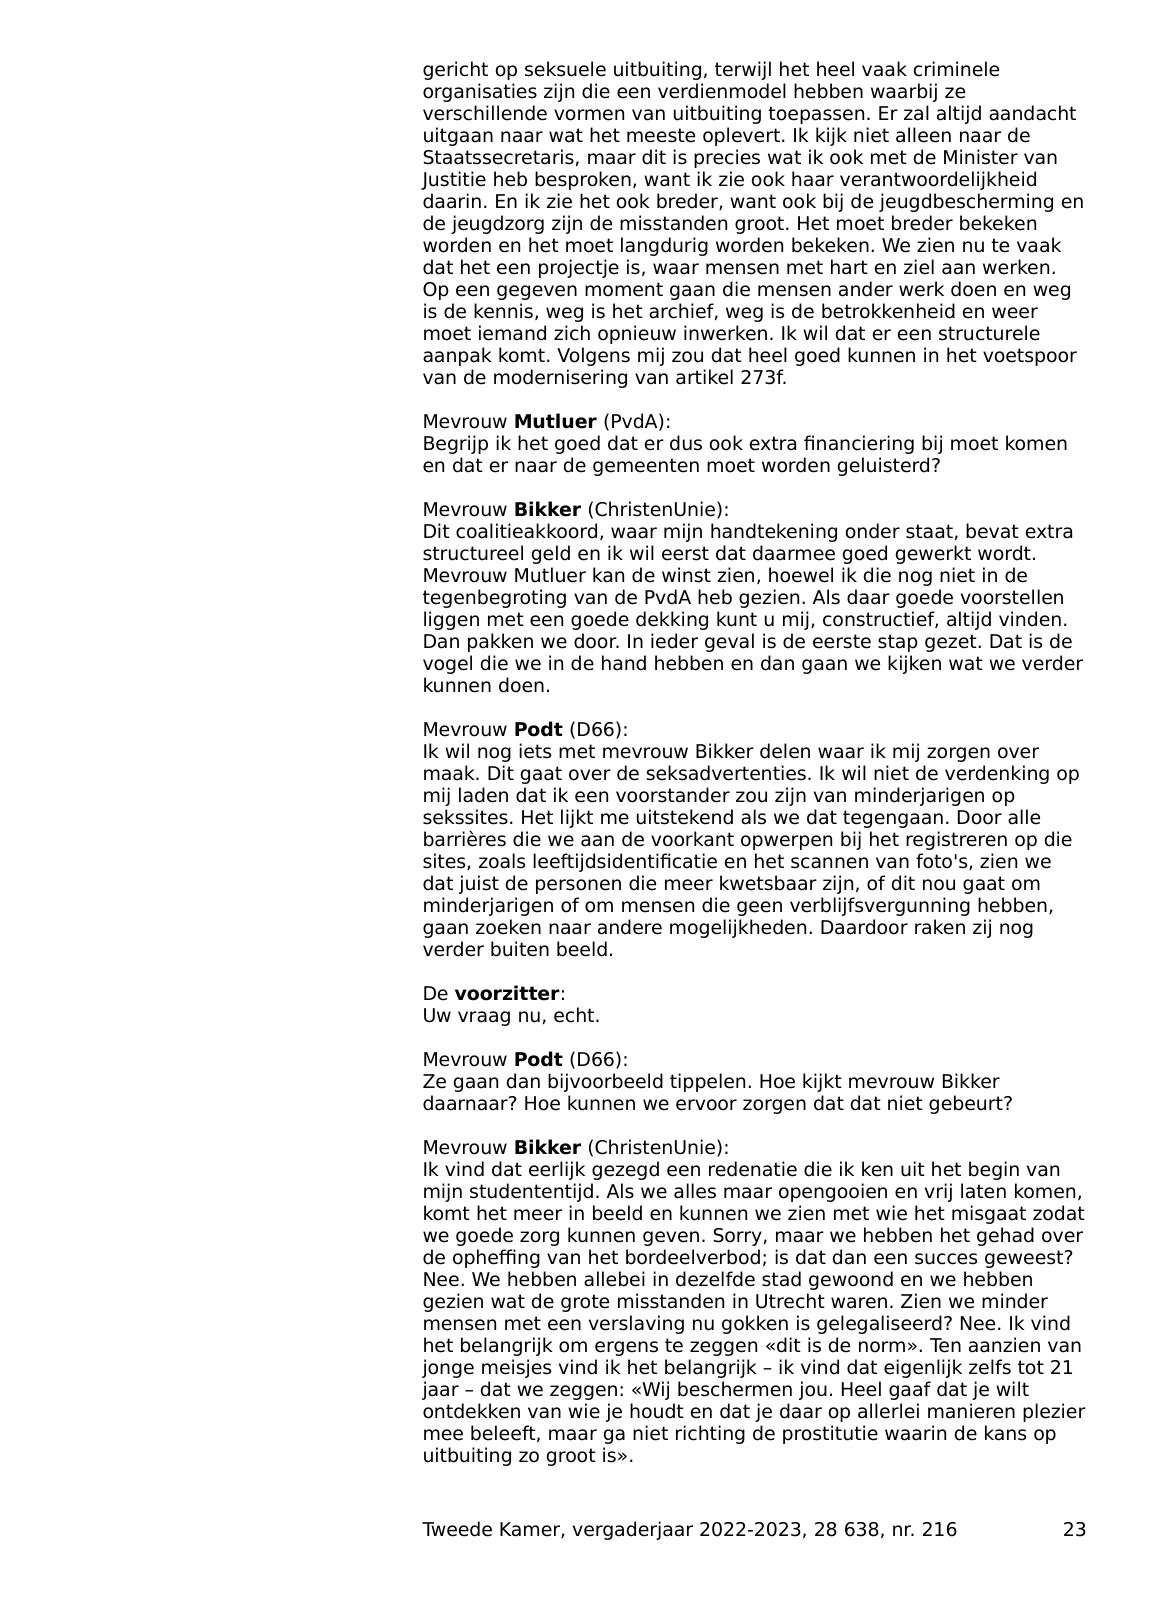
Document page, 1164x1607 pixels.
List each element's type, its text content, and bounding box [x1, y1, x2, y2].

text De voorzitter: [422, 983, 1087, 1005]
text gericht op seksuele uitbuiting, terwijl het heel vaak criminele organisaties zijn die een verdienmodel hebben waarbij ze verschillende vormen van uitbuiting toepassen. Er zal altijd aandacht uitgaan naar wat het meeste oplevert. Ik kijk niet alleen naar de Staatssecretaris, maar dit is precies wat ik ook met de Minister van Justitie heb besproken, want ik zie ook haar verantwoordelijkheid daarin. En ik zie het ook breder, want ook bij de jeugdbescherming en de jeugdzorg zijn de misstanden groot. Het moet breder bekeken worden en het moet langdurig worden bekeken. We zien nu te vaak dat het een projectje is, waar mensen met hart en ziel aan werken. Op een gegeven moment gaan die mensen ander werk doen en weg is de kennis, weg is het archief, weg is de betrokkenheid en weer moet iemand zich opnieuw inwerken. Ik wil dat er een structurele aanpak komt. Volgens mij zou dat heel goed kunnen in het voetspoor van de modernisering van artikel 273f. [422, 59, 1087, 389]
text Uw vraag nu, echt. [422, 1005, 1087, 1027]
text Mevrouw Podt (D66): [422, 719, 1087, 741]
text Ik vind dat eerlijk gezegd een redenatie die ik ken uit het begin van mijn studententijd. Als we alles maar opengooien en vrij laten komen, komt het meer in beeld en kunnen we zien met wie het misgaat zodat we goede zorg kunnen geven. Sorry, maar we hebben het gehad over de opheffing van het bordeelverbod; is dat dan een succes geweest? Nee. We hebben allebei in dezelfde stad gewoond en we hebben gezien wat de grote misstanden in Utrecht waren. Zien we minder mensen met een verslaving nu gokken is gelegaliseerd? Nee. Ik vind het belangrijk om ergens te zeggen «dit is de norm». Ten aanzien van jonge meisjes vind ik het belangrijk – ik vind dat eigenlijk zelfs tot 21 jaar – dat we zeggen: «Wij beschermen jou. Heel gaaf dat je wilt ontdekken van wie je houdt en dat je daar op allerlei manieren plezier mee beleeft, maar ga niet richting de prostitutie waarin de kans op uitbuiting zo groot is». [422, 1159, 1087, 1467]
text Dit coalitieakkoord, waar mijn handtekening onder staat, bevat extra structureel geld en ik wil eerst dat daarmee goed gewerkt wordt. Mevrouw Mutluer kan de winst zien, hoewel ik die nog niet in de tegenbegroting van de PvdA heb gezien. Als daar goede voorstellen liggen met een goede dekking kunt u mij, constructief, altijd vinden. Dan pakken we door. In ieder geval is de eerste stap gezet. Dat is de vogel die we in de hand hebben en dan gaan we kijken wat we verder kunnen doen. [422, 521, 1087, 697]
text Mevrouw Podt (D66): [422, 1049, 1087, 1071]
text Begrijp ik het goed dat er dus ook extra financiering bij moet komen en dat er naar de gemeenten moet worden geluisterd? [422, 433, 1087, 477]
text Ze gaan dan bijvoorbeeld tippelen. Hoe kijkt mevrouw Bikker daarnaar? Hoe kunnen we ervoor zorgen dat dat niet gebeurt? [422, 1071, 1087, 1115]
text Mevrouw Mutluer (PvdA): [422, 411, 1087, 433]
text Mevrouw Bikker (ChristenUnie): [422, 1137, 1087, 1159]
text Mevrouw Bikker (ChristenUnie): [422, 499, 1087, 521]
text Ik wil nog iets met mevrouw Bikker delen waar ik mij zorgen over maak. Dit gaat over de seksadvertenties. Ik wil niet de verdenking op mij laden dat ik een voorstander zou zijn van minderjarigen op sekssites. Het lijkt me uitstekend als we dat tegengaan. Door alle barrières die we aan de voorkant opwerpen bij het registreren op die sites, zoals leeftijdsidentificatie en het scannen van foto's, zien we dat juist de personen die meer kwetsbaar zijn, of dit nou gaat om minderjarigen of om mensen die geen verblijfsvergunning hebben, gaan zoeken naar andere mogelijkheden. Daardoor raken zij nog verder buiten beeld. [422, 741, 1087, 961]
